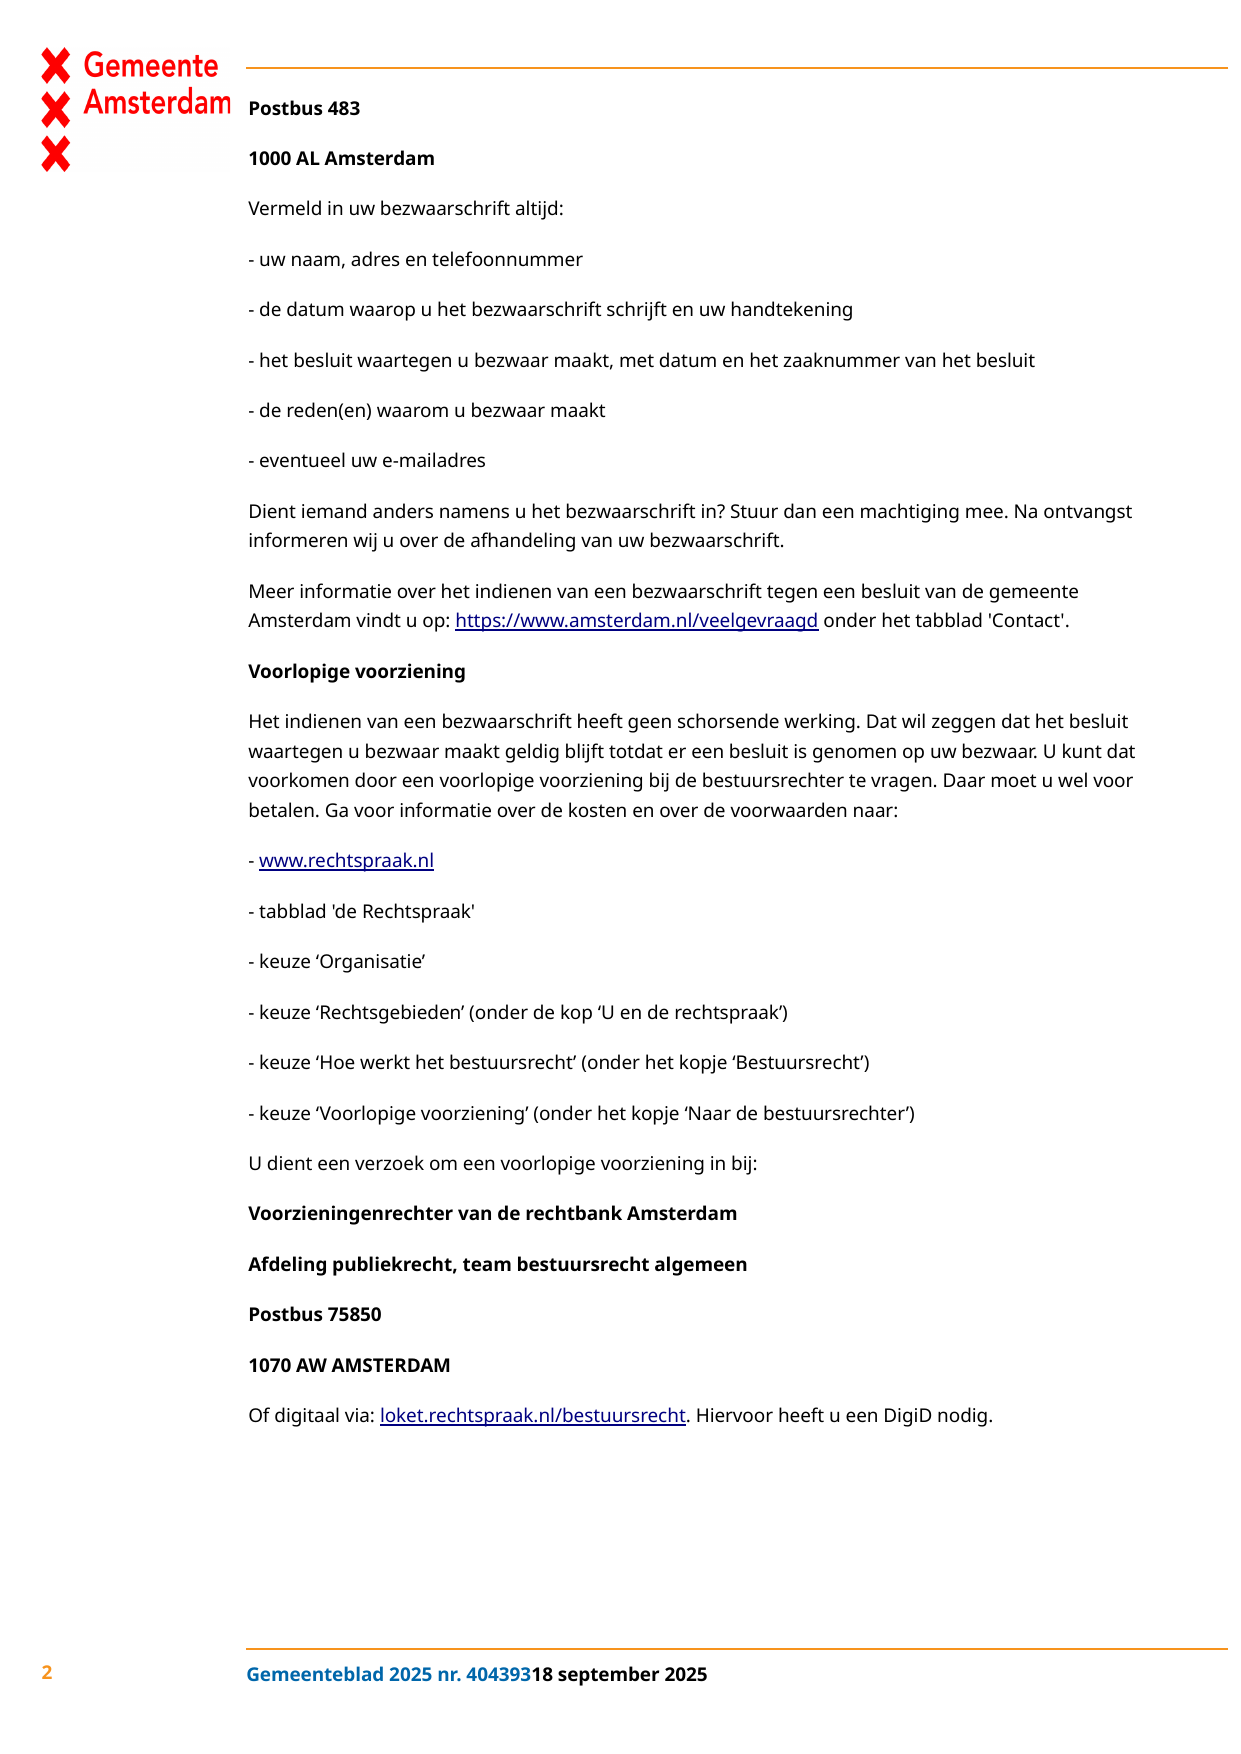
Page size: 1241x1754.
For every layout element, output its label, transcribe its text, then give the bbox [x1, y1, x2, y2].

text U dient een verzoek om een voorlopige voorziening in bij: [248, 1150, 1152, 1176]
text Postbus 483 [248, 95, 1152, 121]
text - eventueel uw e-mailadres [248, 448, 1152, 473]
text Of digitaal via: loket.rechtspraak.nl/bestuursrecht. Hiervoor heeft u een DigiD nodig. [248, 1402, 1152, 1428]
text Voorzieningenrechter van de rechtbank Amsterdam [248, 1201, 1152, 1226]
text Meer informatie over het indienen van een bezwaarschrift tegen een besluit van de gemeente Amsterdam vindt u op: https://www.amsterdam.nl/veelgevraagd onder het tabblad 'Contact'. [248, 578, 1152, 633]
text Dient iemand anders namens u het bezwaarschrift in? Stuur dan een machtiging mee. Na ontvangst informeren wij u over de afhandeling van uw bezwaarschrift. [248, 498, 1152, 553]
text Vermeld in uw bezwaarschrift altijd: [248, 196, 1152, 221]
text - keuze ‘Hoe werkt het bestuursrecht’ (onder het kopje ‘Bestuursrecht’) [248, 1049, 1152, 1075]
text - het besluit waartegen u bezwaar maakt, met datum en het zaaknummer van het besluit [248, 347, 1152, 373]
text - tabblad 'de Rechtspraak' [248, 898, 1152, 924]
text - www.rechtspraak.nl [248, 848, 1152, 873]
text Afdeling publiekrecht, team bestuursrecht algemeen [248, 1251, 1152, 1277]
text - uw naam, adres en telefoonnummer [248, 246, 1152, 272]
text - de datum waarop u het bezwaarschrift schrijft en uw handtekening [248, 296, 1152, 322]
text - keuze ‘Voorlopige voorziening’ (onder het kopje ‘Naar de bestuursrechter’) [248, 1100, 1152, 1126]
text 1070 AW AMSTERDAM [248, 1352, 1152, 1378]
text Het indienen van een bezwaarschrift heeft geen schorsende werking. Dat wil zeggen dat het besluit waartegen u bezwaar maakt geldig blijft totdat er een besluit is genomen op uw bezwaar. U kunt dat voorkomen door een voorlopige voorziening bij de bestuursrechter te vragen. Daar moet u wel voor betalen. Ga voor informatie over de kosten en over de voorwaarden naar: [248, 708, 1152, 823]
text Voorlopige voorziening [248, 658, 1152, 684]
text - keuze ‘Organisatie’ [248, 948, 1152, 974]
text Postbus 75850 [248, 1301, 1152, 1327]
text - keuze ‘Rechtsgebieden’ (onder de kop ‘U en de rechtspraak’) [248, 999, 1152, 1025]
text 1000 AL Amsterdam [248, 145, 1152, 171]
picture [41, 47, 231, 172]
text - de reden(en) waarom u bezwaar maakt [248, 397, 1152, 423]
